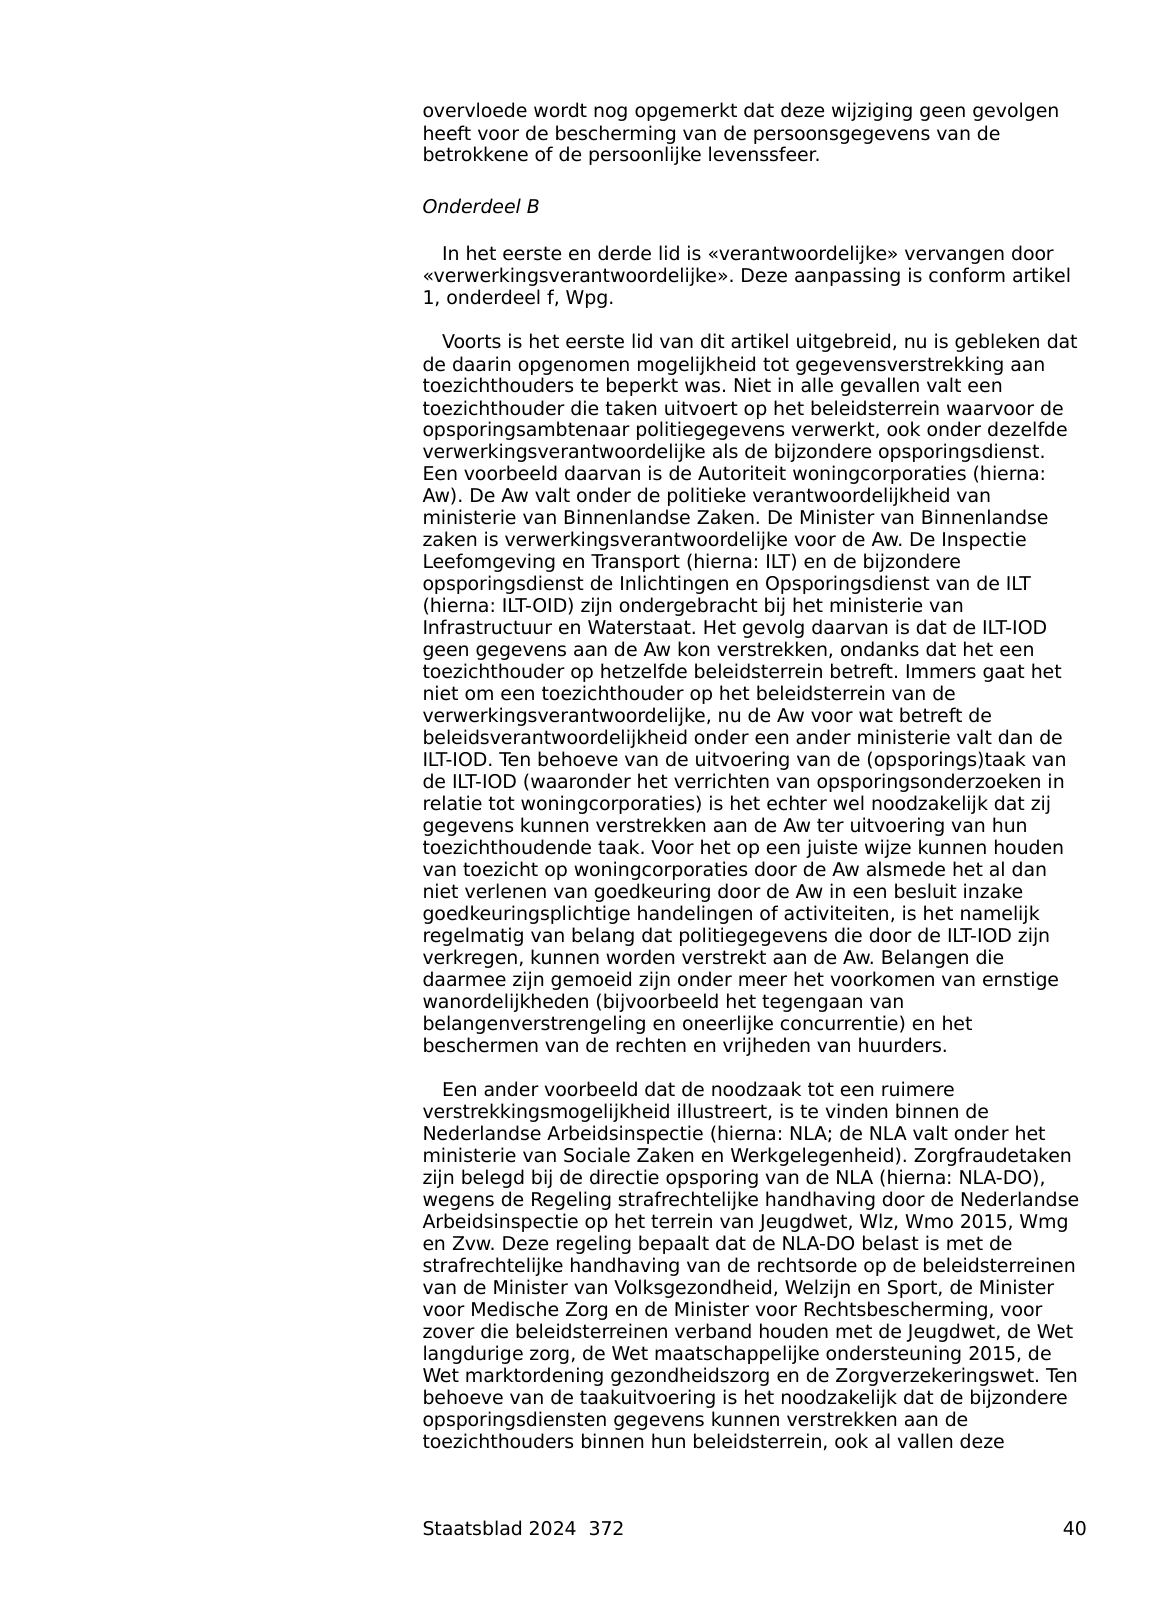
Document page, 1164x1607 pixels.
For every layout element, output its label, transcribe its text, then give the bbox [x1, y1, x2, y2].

text Een ander voorbeeld dat de noodzaak tot een ruimere verstrekkingsmogelijkheid illustreert, is te vinden binnen de Nederlandse Arbeidsinspectie (hierna: NLA; de NLA valt onder het ministerie van Sociale Zaken en Werkgelegenheid). Zorgfraudetaken zijn belegd bij de directie opsporing van de NLA (hierna: NLA-DO), wegens de Regeling strafrechtelijke handhaving door de Nederlandse Arbeidsinspectie op het terrein van Jeugdwet, Wlz, Wmo 2015, Wmg en Zvw. Deze regeling bepaalt dat de NLA-DO belast is met de strafrechtelijke handhaving van de rechtsorde op de beleidsterreinen van de Minister van Volksgezondheid, Welzijn en Sport, de Minister voor Medische Zorg en de Minister voor Rechtsbescherming, voor zover die beleidsterreinen verband houden met de Jeugdwet, de Wet langdurige zorg, de Wet maatschappelijke ondersteuning 2015, de Wet marktordening gezondheidszorg en de Zorgverzekeringswet. Ten behoeve van de taakuitvoering is het noodzakelijk dat de bijzondere opsporingsdiensten gegevens kunnen verstrekken aan de toezichthouders binnen hun beleidsterrein, ook al vallen deze [422, 1079, 1087, 1453]
text In het eerste en derde lid is «verantwoordelijke» vervangen door «verwerkingsverantwoordelijke». Deze aanpassing is conform artikel 1, onderdeel f, Wpg. [422, 243, 1087, 309]
text Voorts is het eerste lid van dit artikel uitgebreid, nu is gebleken dat de daarin opgenomen mogelijkheid tot gegevensverstrekking aan toezichthouders te beperkt was. Niet in alle gevallen valt een toezichthouder die taken uitvoert op het beleidsterrein waarvoor de opsporingsambtenaar politiegegevens verwerkt, ook onder dezelfde verwerkingsverantwoordelijke als de bijzondere opsporingsdienst. Een voorbeeld daarvan is de Autoriteit woningcorporaties (hierna: Aw). De Aw valt onder de politieke verantwoordelijkheid van ministerie van Binnenlandse Zaken. De Minister van Binnenlandse zaken is verwerkingsverantwoordelijke voor de Aw. De Inspectie Leefomgeving en Transport (hierna: ILT) en de bijzondere opsporingsdienst de Inlichtingen en Opsporingsdienst van de ILT (hierna: ILT-OID) zijn ondergebracht bij het ministerie van Infrastructuur en Waterstaat. Het gevolg daarvan is dat de ILT-IOD geen gegevens aan de Aw kon verstrekken, ondanks dat het een toezichthouder op hetzelfde beleidsterrein betreft. Immers gaat het niet om een toezichthouder op het beleidsterrein van de verwerkingsverantwoordelijke, nu de Aw voor wat betreft de beleidsverantwoordelijkheid onder een ander ministerie valt dan de ILT-IOD. Ten behoeve van de uitvoering van de (opsporings)taak van de ILT-IOD (waaronder het verrichten van opsporingsonderzoeken in relatie tot woningcorporaties) is het echter wel noodzakelijk dat zij gegevens kunnen verstrekken aan de Aw ter uitvoering van hun toezichthoudende taak. Voor het op een juiste wijze kunnen houden van toezicht op woningcorporaties door de Aw alsmede het al dan niet verlenen van goedkeuring door de Aw in een besluit inzake goedkeuringsplichtige handelingen of activiteiten, is het namelijk regelmatig van belang dat politiegegevens die door de ILT-IOD zijn verkregen, kunnen worden verstrekt aan de Aw. Belangen die daarmee zijn gemoeid zijn onder meer het voorkomen van ernstige wanordelijkheden (bijvoorbeeld het tegengaan van belangenverstrengeling en oneerlijke concurrentie) en het beschermen van de rechten en vrijheden van huurders. [422, 331, 1087, 1057]
subtitle Onderdeel B [422, 196, 1087, 218]
text overvloede wordt nog opgemerkt dat deze wijziging geen gevolgen heeft voor de bescherming van de persoonsgegevens van de betrokkene of de persoonlijke levenssfeer. [422, 100, 1087, 166]
